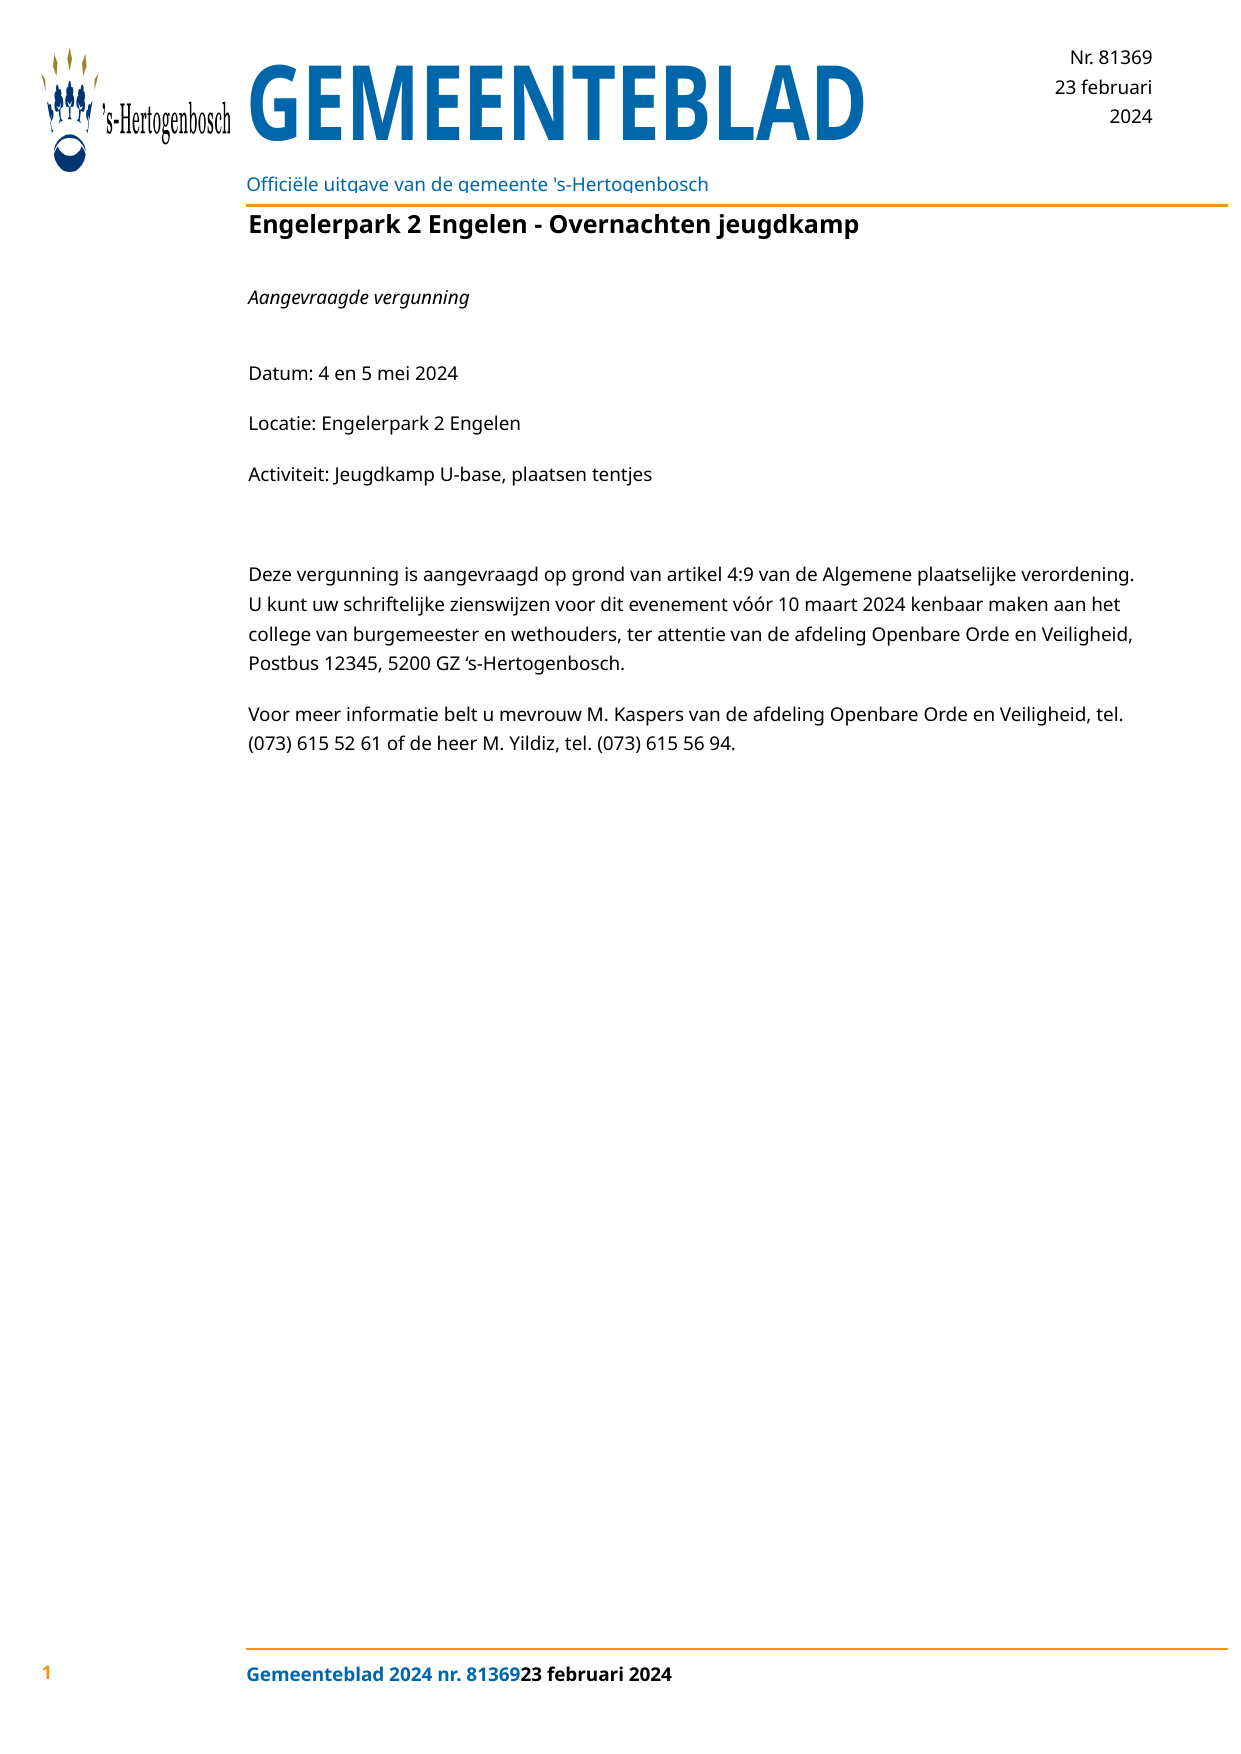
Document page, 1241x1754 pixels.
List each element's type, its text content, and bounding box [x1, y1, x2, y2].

text Activiteit: Jeugdkamp U-base, plaatsen tentjes [248, 461, 1152, 487]
text Locatie: Engelerpark 2 Engelen [248, 410, 1152, 436]
text Aangevraagde vergunning [248, 284, 1152, 309]
text Datum: 4 en 5 mei 2024 [248, 360, 1152, 386]
text Engelerpark 2 Engelen - Overnachten jeugdkamp [248, 207, 1152, 241]
text Deze vergunning is aangevraagd op grond van artikel 4:9 van de Algemene plaatselijke verordening. U kunt uw schriftelijke zienswijzen voor dit evenement vóór 10 maart 2024 kenbaar maken aan het college van burgemeester en wethouders, ter attentie van de afdeling Openbare Orde en Veiligheid, Postbus 12345, 5200 GZ ‘s-Hertogenbosch. [248, 562, 1152, 676]
picture [41, 47, 231, 172]
text Voor meer informatie belt u mevrouw M. Kaspers van de afdeling Openbare Orde en Veiligheid, tel. (073) 615 52 61 of de heer M. Yildiz, tel. (073) 615 56 94. [248, 701, 1152, 756]
